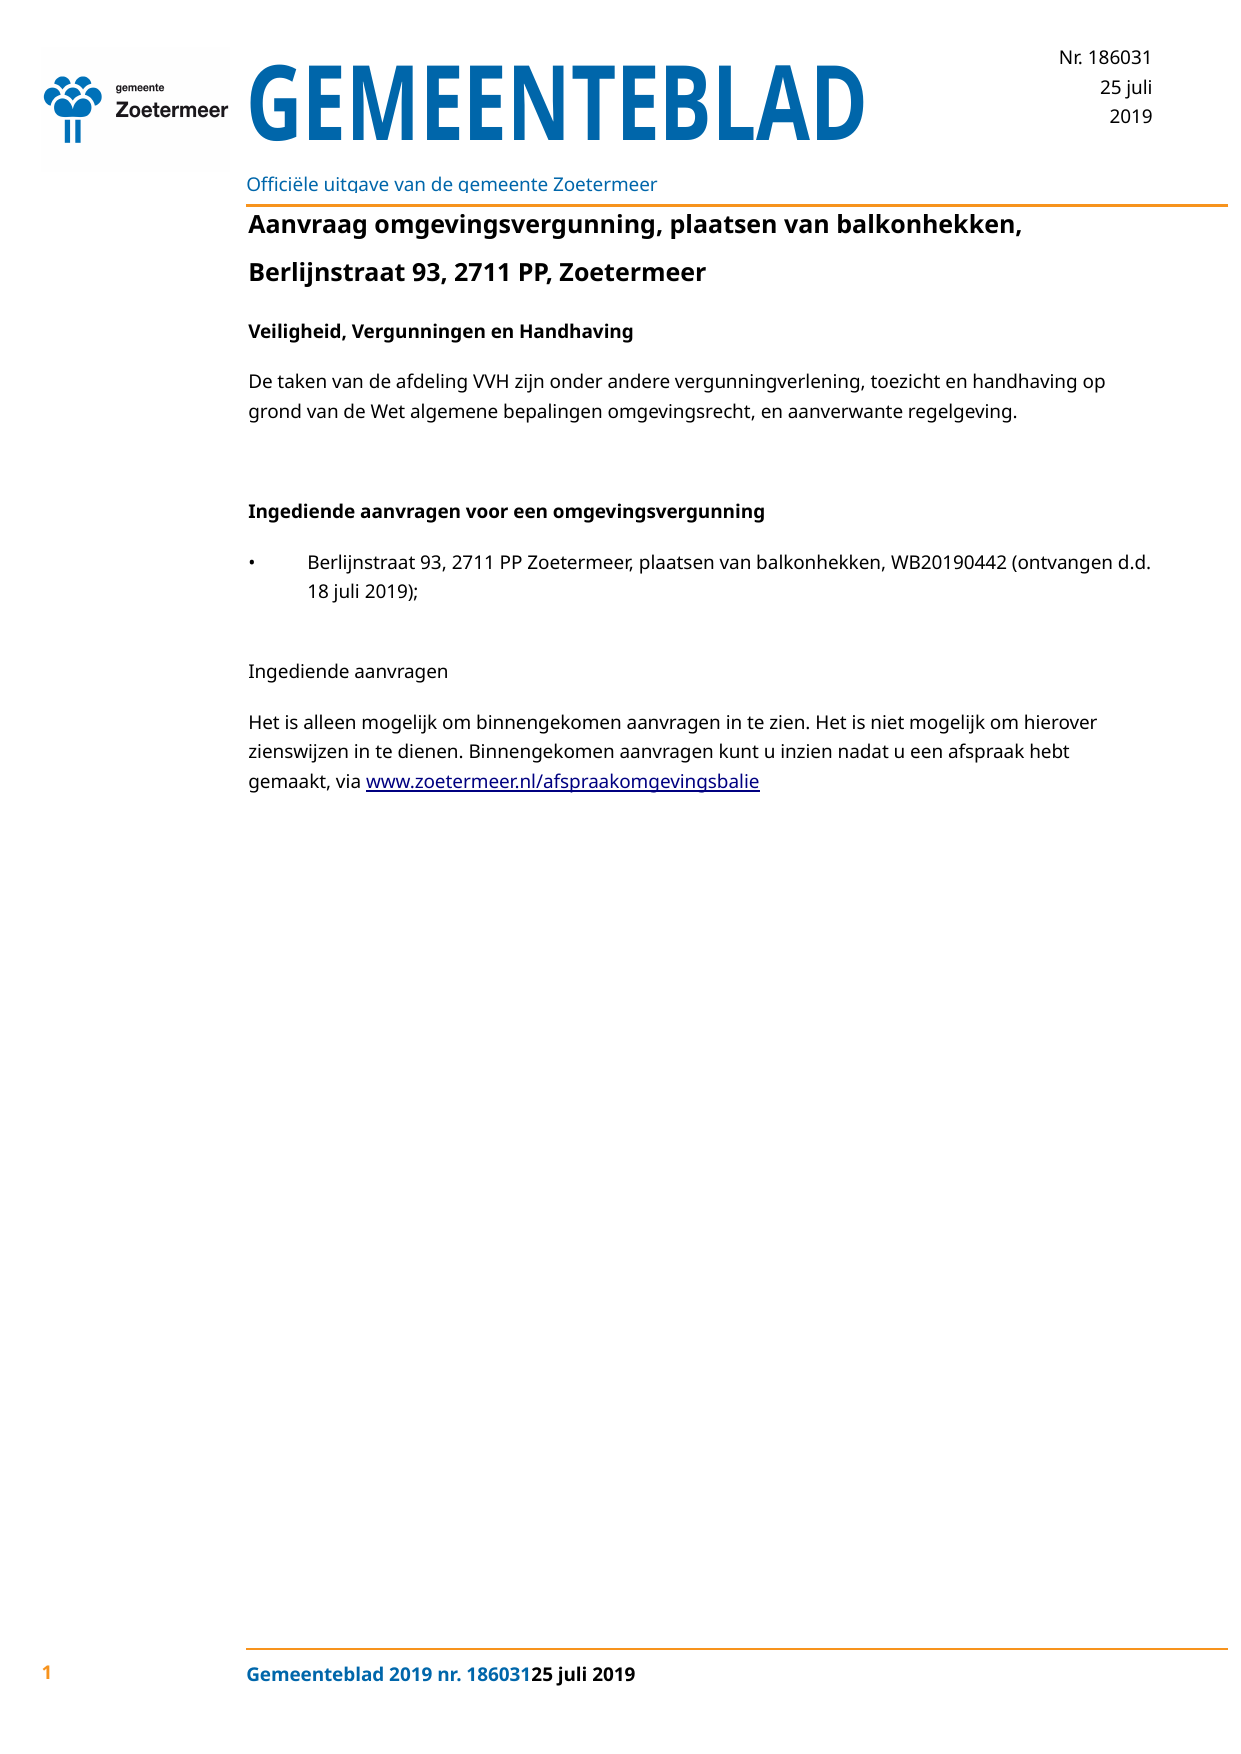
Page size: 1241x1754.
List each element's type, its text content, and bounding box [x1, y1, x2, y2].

text Ingediende aanvragen voor een omgevingsvergunning [248, 499, 1152, 524]
picture [41, 47, 231, 172]
text Aanvraag omgevingsvergunning, plaatsen van balkonhekken, Berlijnstraat 93, 2711 PP, Zoetermeer [248, 207, 1152, 288]
text Veiligheid, Vergunningen en Handhaving [248, 318, 1152, 344]
list Berlijnstraat 93, 2711 PP Zoetermeer, plaatsen van balkonhekken, WB20190442 (ontvangen d.d. 18 juli 2019); [248, 549, 1152, 604]
text Ingediende aanvragen [248, 659, 1152, 684]
text Het is alleen mogelijk om binnengekomen aanvragen in te zien. Het is niet mogelijk om hierover zienswijzen in te dienen. Binnengekomen aanvragen kunt u inzien nadat u een afspraak hebt gemaakt, via www.zoetermeer.nl/afspraakomgevingsbalie [248, 709, 1152, 794]
text De taken van de afdeling VVH zijn onder andere vergunningverlening, toezicht en handhaving op grond van de Wet algemene bepalingen omgevingsrecht, en aanverwante regelgeving. [248, 368, 1152, 424]
